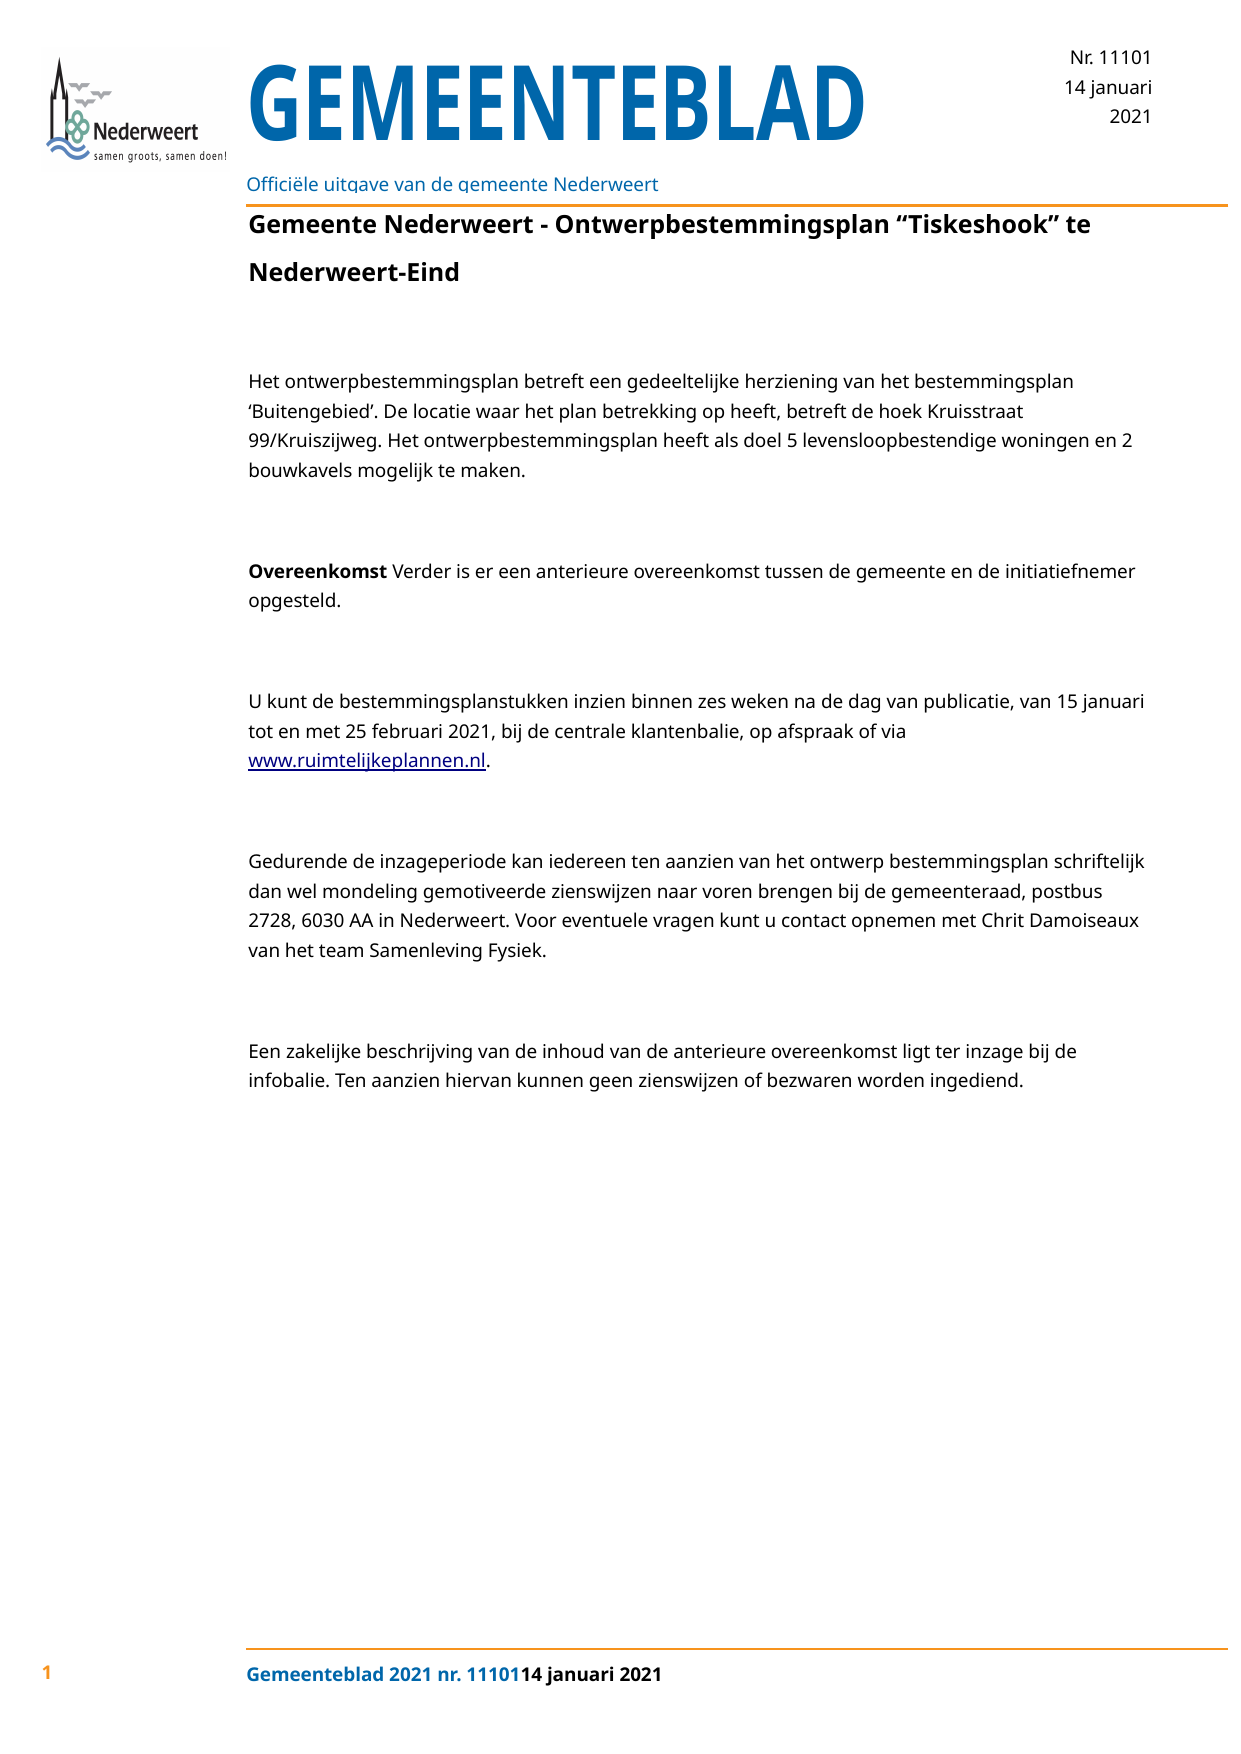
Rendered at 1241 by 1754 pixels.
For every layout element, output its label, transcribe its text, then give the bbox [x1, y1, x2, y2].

text Gedurende de inzageperiode kan iedereen ten aanzien van het ontwerp bestemmingsplan schriftelijk dan wel mondeling gemotiveerde zienswijzen naar voren brengen bij de gemeenteraad, postbus 2728, 6030 AA in Nederweert. Voor eventuele vragen kunt u contact opnemen met Chrit Damoiseaux van het team Samenleving Fysiek. [248, 848, 1152, 963]
text Het ontwerpbestemmingsplan betreft een gedeeltelijke herziening van het bestemmingsplan ‘Buitengebied’. De locatie waar het plan betrekking op heeft, betreft de hoek Kruisstraat 99/Kruiszijweg. Het ontwerpbestemmingsplan heeft als doel 5 levensloopbestendige woningen en 2 bouwkavels mogelijk te maken. [248, 368, 1152, 483]
picture [41, 47, 231, 172]
text Overeenkomst Verder is er een anterieure overeenkomst tussen de gemeente en de initiatiefnemer opgesteld. [248, 558, 1152, 613]
text U kunt de bestemmingsplanstukken inzien binnen zes weken na de dag van publicatie, van 15 januari tot en met 25 februari 2021, bij de centrale klantenbalie, op afspraak of via www.ruimtelijkeplannen.nl. [248, 688, 1152, 773]
text Gemeente Nederweert - Ontwerpbestemmingsplan “Tiskeshook” te Nederweert-Eind [248, 207, 1152, 288]
text Een zakelijke beschrijving van de inhoud van de anterieure overeenkomst ligt ter inzage bij de infobalie. Ten aanzien hiervan kunnen geen zienswijzen of bezwaren worden ingediend. [248, 1038, 1152, 1093]
